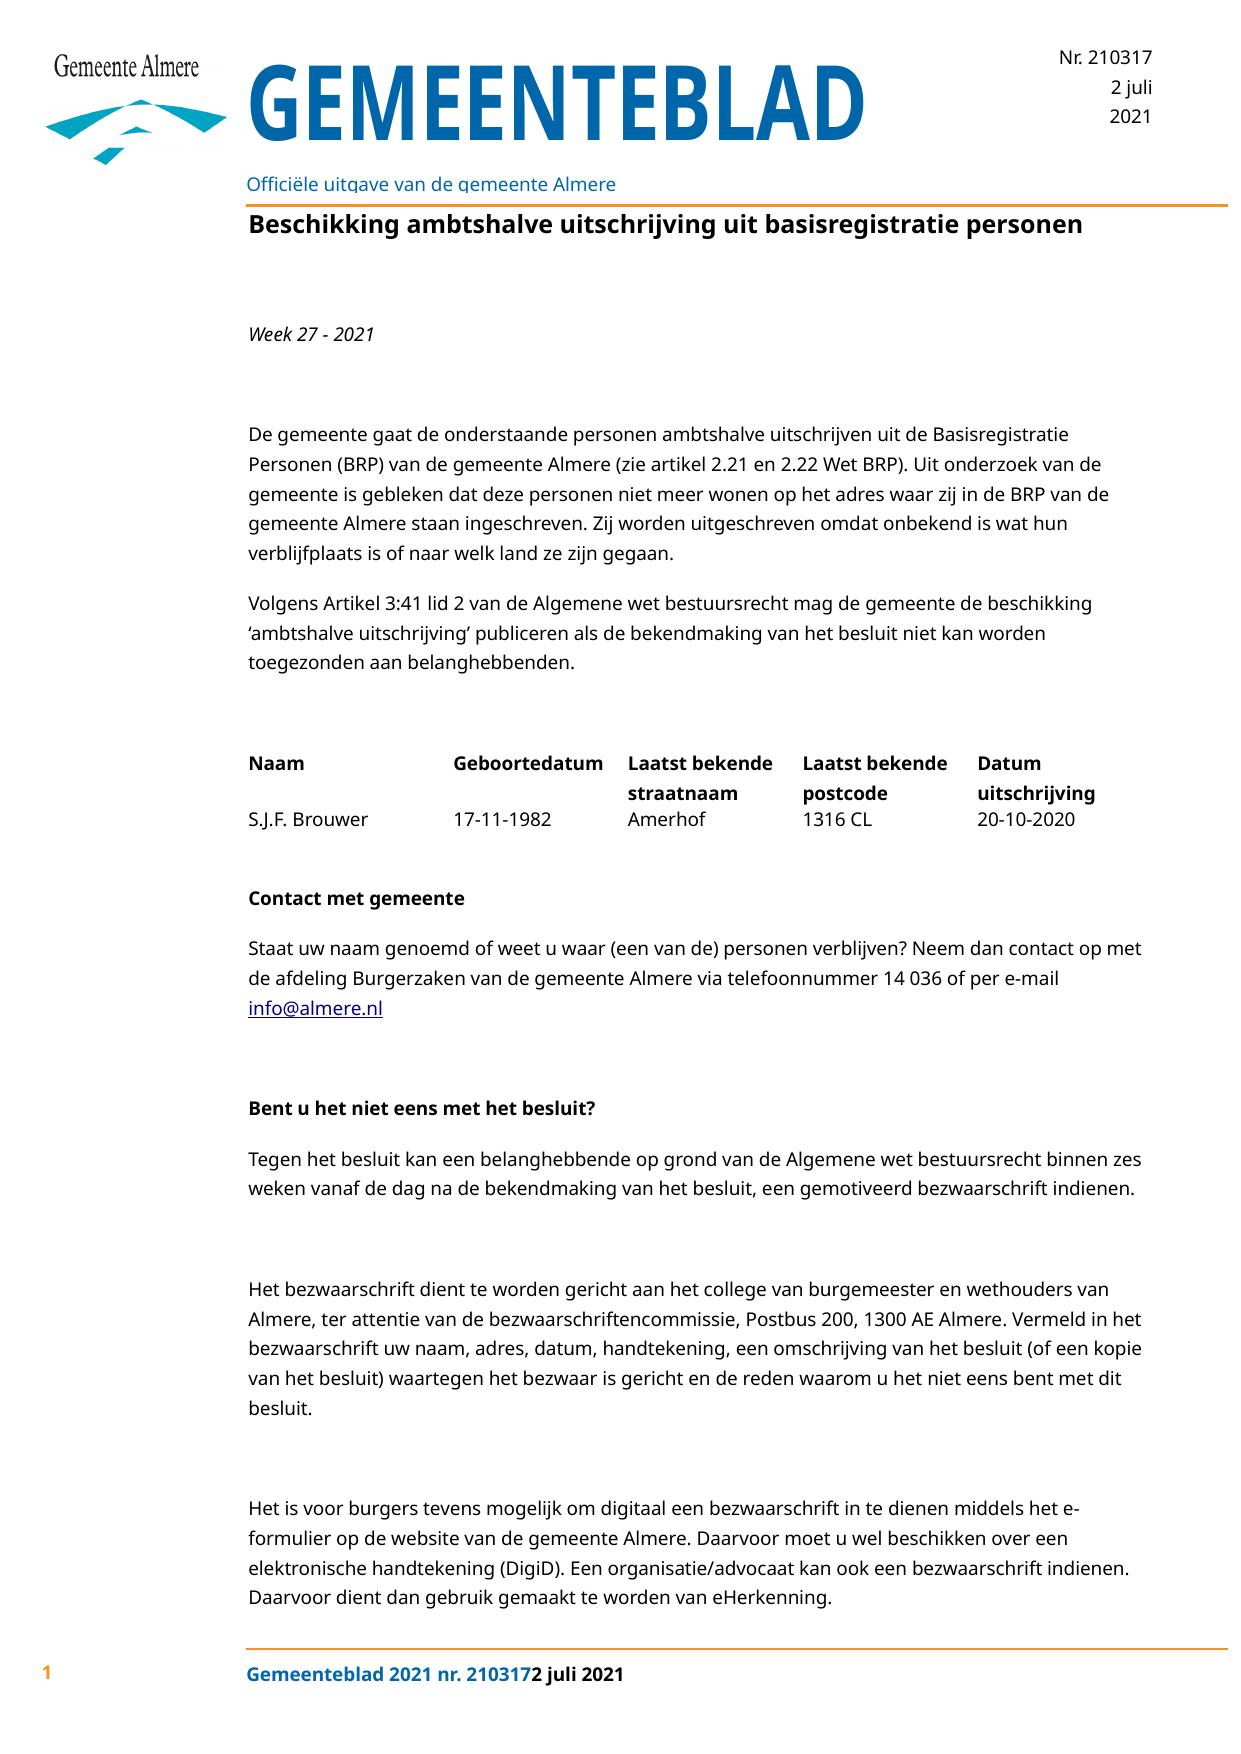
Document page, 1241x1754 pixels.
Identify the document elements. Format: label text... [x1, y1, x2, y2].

table_header Laatst bekende postcode [802, 750, 977, 806]
table_header Naam [248, 750, 453, 806]
picture [41, 47, 231, 172]
table_cell 17-11-1982 [453, 806, 628, 831]
table_cell Amerhof [628, 806, 802, 831]
table_header Laatst bekende straatnaam [628, 750, 802, 806]
text Staat uw naam genoemd of weet u waar (een van de) personen verblijven? Neem dan contact op met de afdeling Burgerzaken van de gemeente Almere via telefoonnummer 14 036 of per e-mail info@almere.nl [248, 936, 1152, 1020]
text Het is voor burgers tevens mogelijk om digitaal een bezwaarschrift in te dienen middels het e-formulier op de website van de gemeente Almere. Daarvoor moet u wel beschikken over een elektronische handtekening (DigiD). Een organisatie/advocaat kan ook een bezwaarschrift indienen. Daarvoor dient dan gebruik gemaakt te worden van eHerkenning. [248, 1496, 1152, 1610]
table_cell 20-10-2020 [977, 806, 1152, 831]
text Contact met gemeente [248, 885, 1152, 911]
text Volgens Artikel 3:41 lid 2 van de Algemene wet bestuursrecht mag de gemeente de beschikking ‘ambtshalve uitschrijving’ publiceren als de bekendmaking van het besluit niet kan worden toegezonden aan belanghebbenden. [248, 590, 1152, 675]
text Bent u het niet eens met het besluit? [248, 1096, 1152, 1121]
table_cell S.J.F. Brouwer [248, 806, 453, 831]
text De gemeente gaat de onderstaande personen ambtshalve uitschrijven uit de Basisregistratie Personen (BRP) van de gemeente Almere (zie artikel 2.21 en 2.22 Wet BRP). Uit onderzoek van de gemeente is gebleken dat deze personen niet meer wonen op het adres waar zij in de BRP van de gemeente Almere staan ingeschreven. Zij worden uitgeschreven omdat onbekend is wat hun verblijfplaats is of naar welk land ze zijn gegaan. [248, 422, 1152, 566]
table_header Geboortedatum [453, 750, 628, 806]
text Tegen het besluit kan een belanghebbende op grond van de Algemene wet bestuursrecht binnen zes weken vanaf de dag na de bekendmaking van het besluit, een gemotiveerd bezwaarschrift indienen. [248, 1146, 1152, 1201]
text Het bezwaarschrift dient te worden gericht aan het college van burgemeester en wethouders van Almere, ter attentie van de bezwaarschriftencommissie, Postbus 200, 1300 AE Almere. Vermeld in het bezwaarschrift uw naam, adres, datum, handtekening, een omschrijving van het besluit (of een kopie van het besluit) waartegen het bezwaar is gericht en de reden waarom u het niet eens bent met dit besluit. [248, 1276, 1152, 1420]
text Week 27 - 2021 [248, 321, 1152, 346]
table_header Datum uitschrijving [977, 750, 1152, 806]
text Beschikking ambtshalve uitschrijving uit basisregistratie personen [248, 207, 1152, 241]
table_cell 1316 CL [802, 806, 977, 831]
